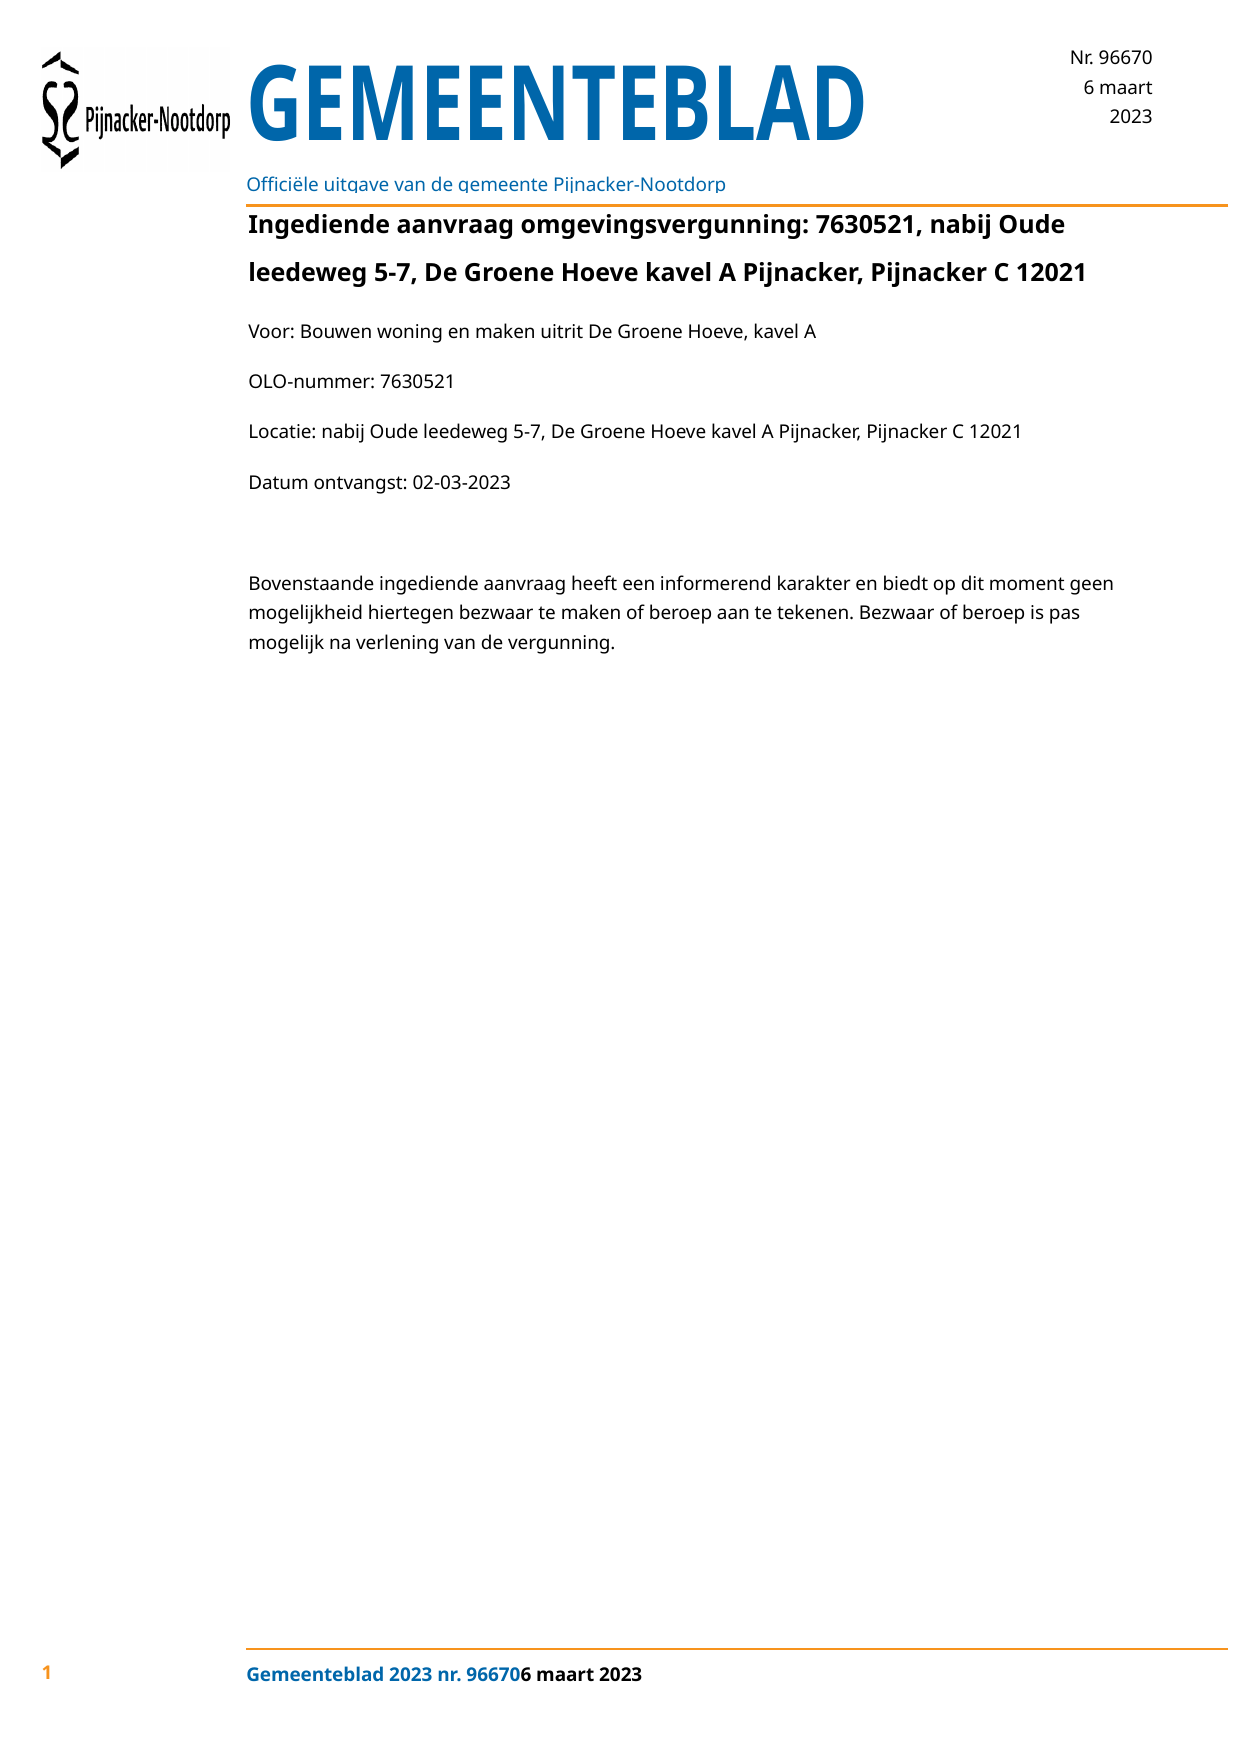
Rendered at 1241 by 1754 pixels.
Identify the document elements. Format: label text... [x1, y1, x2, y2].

text Locatie: nabij Oude leedeweg 5-7, De Groene Hoeve kavel A Pijnacker, Pijnacker C 12021 [248, 419, 1152, 444]
text OLO-nummer: 7630521 [248, 368, 1152, 394]
text Bovenstaande ingediende aanvraag heeft een informerend karakter en biedt op dit moment geen mogelijkheid hiertegen bezwaar te maken of beroep aan te tekenen. Bezwaar of beroep is pas mogelijk na verlening van de vergunning. [248, 570, 1152, 655]
text Datum ontvangst: 02-03-2023 [248, 469, 1152, 495]
text Voor: Bouwen woning en maken uitrit De Groene Hoeve, kavel A [248, 318, 1152, 344]
picture [41, 47, 231, 172]
text Ingediende aanvraag omgevingsvergunning: 7630521, nabij Oude leedeweg 5-7, De Groene Hoeve kavel A Pijnacker, Pijnacker C 12021 [248, 207, 1152, 288]
